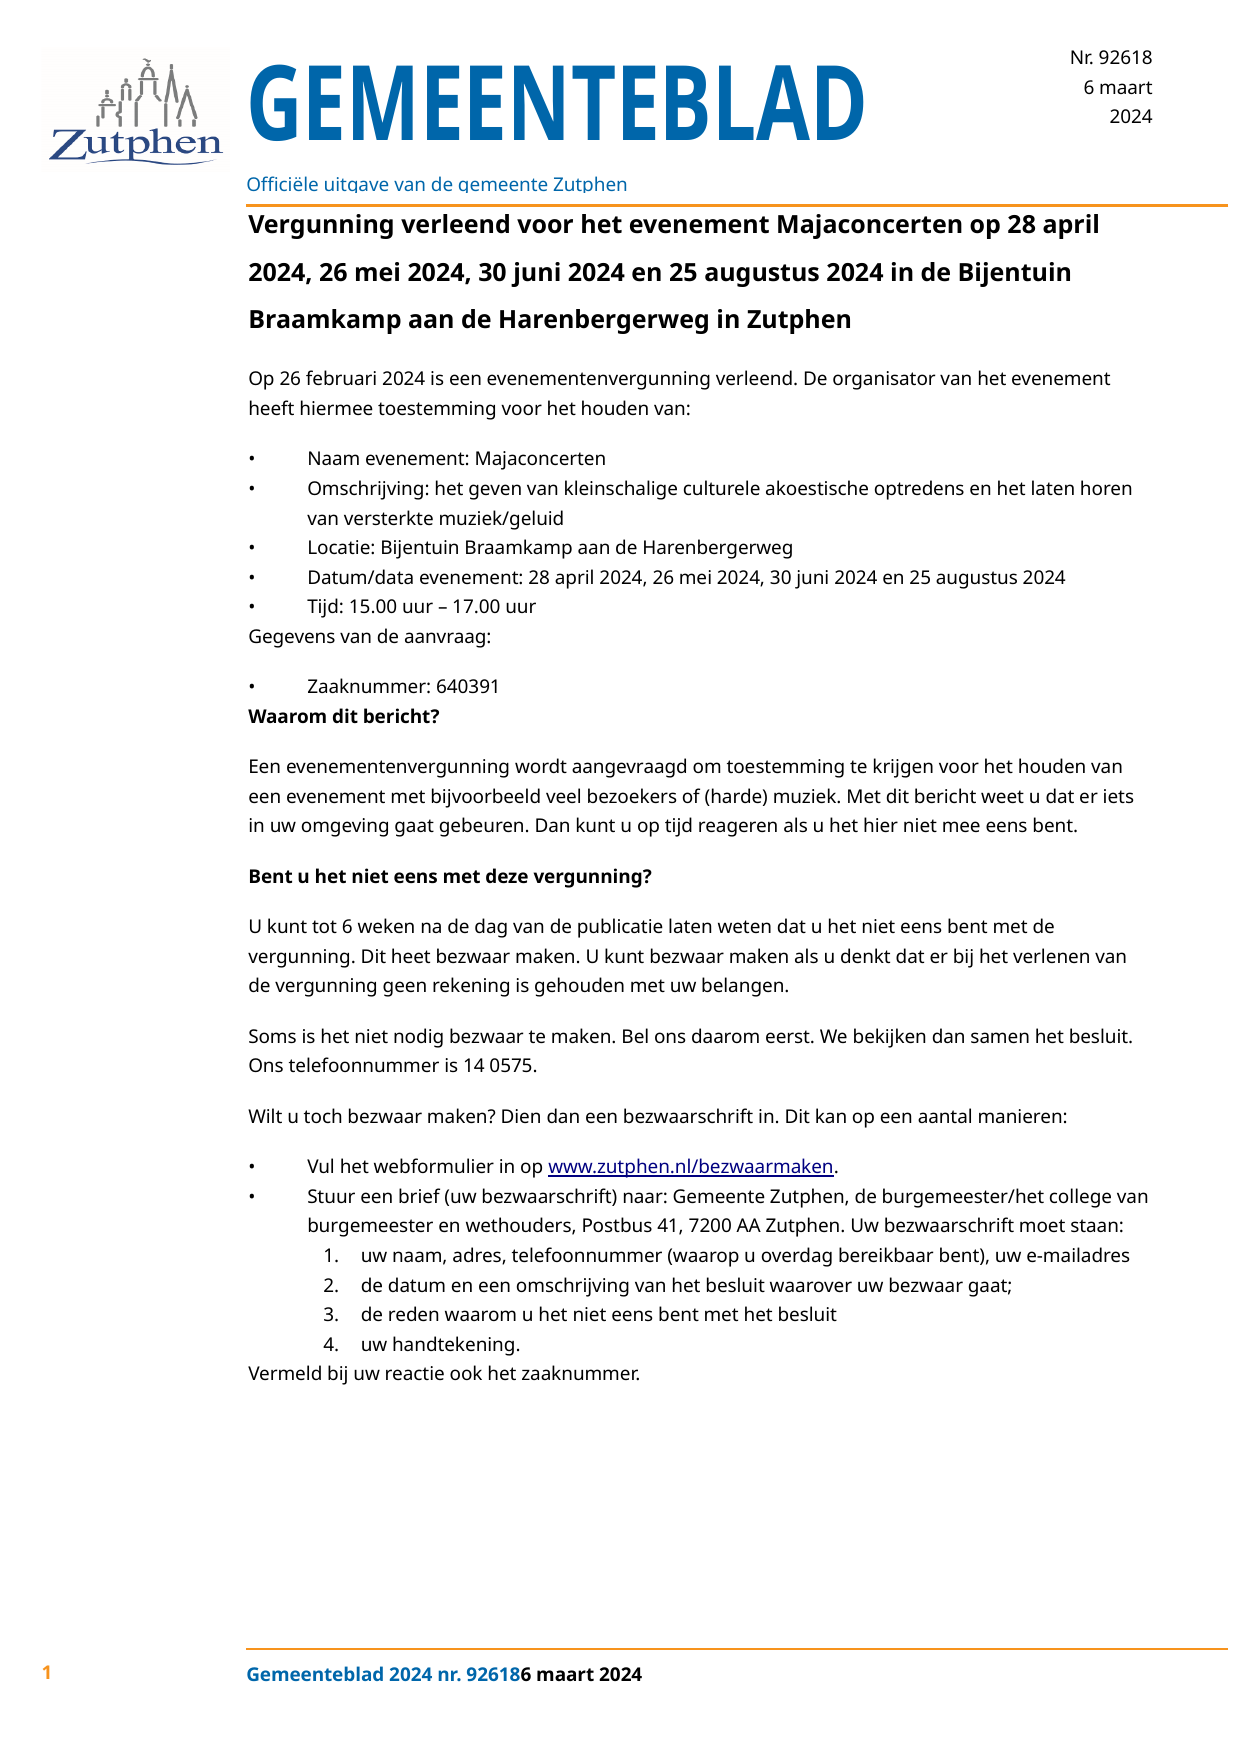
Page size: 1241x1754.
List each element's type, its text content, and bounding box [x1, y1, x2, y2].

text Bent u het niet eens met deze vergunning? [248, 863, 1152, 889]
list Omschrijving: het geven van kleinschalige culturele akoestische optredens en het laten horen van versterkte muziek/geluid [248, 475, 1152, 530]
text Waarom dit bericht? [248, 703, 1152, 729]
text Vergunning verleend voor het evenement Majaconcerten op 28 april 2024, 26 mei 2024, 30 juni 2024 en 25 augustus 2024 in de Bijentuin Braamkamp aan de Harenbergerweg in Zutphen [248, 207, 1152, 336]
text Op 26 februari 2024 is een evenementenvergunning verleend. De organisator van het evenement heeft hiermee toestemming voor het houden van: [248, 366, 1152, 421]
text Soms is het niet nodig bezwaar te maken. Bel ons daarom eerst. We bekijken dan samen het besluit. Ons telefoonnummer is 14 0575. [248, 1023, 1152, 1078]
list Datum/data evenement: 28 april 2024, 26 mei 2024, 30 juni 2024 en 25 augustus 2024 [248, 564, 1152, 589]
list uw naam, adres, telefoonnummer (waarop u overdag bereikbaar bent), uw e-mailadres [323, 1242, 1152, 1268]
picture [41, 47, 231, 172]
text Vermeld bij uw reactie ook het zaaknummer. [248, 1361, 1152, 1386]
text Wilt u toch bezwaar maken? Dien dan een bezwaarschrift in. Dit kan op een aantal manieren: [248, 1103, 1152, 1129]
list Locatie: Bijentuin Braamkamp aan de Harenbergerweg [248, 534, 1152, 560]
list Stuur een brief (uw bezwaarschrift) naar: Gemeente Zutphen, de burgemeester/het college van burgemeester en wethouders, Postbus 41, 7200 AA Zutphen. Uw bezwaarschrift moet staan: [248, 1183, 1152, 1238]
list Zaaknummer: 640391 [248, 673, 1152, 699]
list de reden waarom u het niet eens bent met het besluit [323, 1301, 1152, 1327]
text U kunt tot 6 weken na de dag van de publicatie laten weten dat u het niet eens bent met de vergunning. Dit heet bezwaar maken. U kunt bezwaar maken als u denkt dat er bij het verlenen van de vergunning geen rekening is gehouden met uw belangen. [248, 913, 1152, 998]
text Een evenementenvergunning wordt aangevraagd om toestemming te krijgen voor het houden van een evenement met bijvoorbeeld veel bezoekers of (harde) muziek. Met dit bericht weet u dat er iets in uw omgeving gaat gebeuren. Dan kunt u op tijd reageren als u het hier niet mee eens bent. [248, 753, 1152, 838]
list Naam evenement: Majaconcerten [248, 446, 1152, 471]
list uw handtekening. [323, 1331, 1152, 1357]
text Gegevens van de aanvraag: [248, 623, 1152, 649]
list Tijd: 15.00 uur – 17.00 uur [248, 593, 1152, 619]
list Vul het webformulier in op www.zutphen.nl/bezwaarmaken. [248, 1153, 1152, 1179]
list de datum en een omschrijving van het besluit waarover uw bezwaar gaat; [323, 1272, 1152, 1297]
